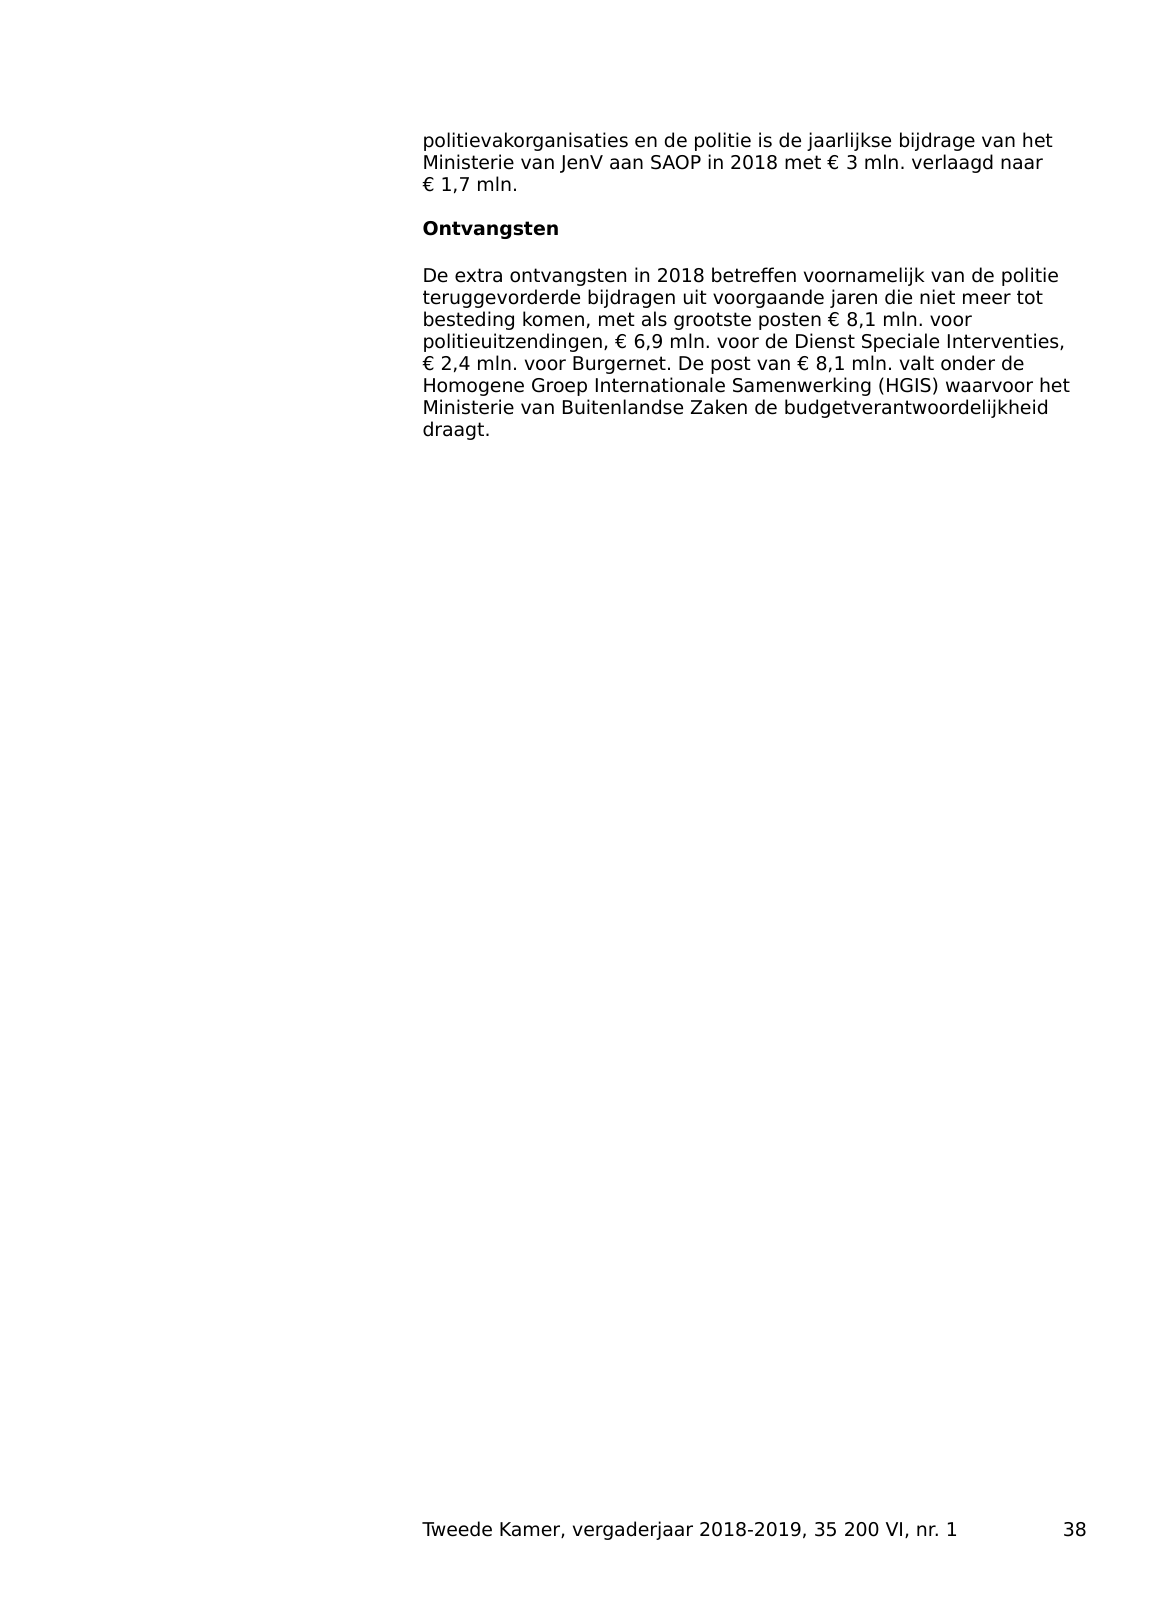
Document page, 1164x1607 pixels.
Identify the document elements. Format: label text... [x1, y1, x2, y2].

subtitle Ontvangsten [422, 218, 1087, 240]
text politievakorganisaties en de politie is de jaarlijkse bijdrage van het Ministerie van JenV aan SAOP in 2018 met € 3 mln. verlaagd naar € 1,7 mln. [422, 130, 1087, 196]
text De extra ontvangsten in 2018 betreffen voornamelijk van de politie teruggevorderde bijdragen uit voorgaande jaren die niet meer tot besteding komen, met als grootste posten € 8,1 mln. voor politieuitzendingen, € 6,9 mln. voor de Dienst Speciale Interventies, € 2,4 mln. voor Burgernet. De post van € 8,1 mln. valt onder de Homogene Groep Internationale Samenwerking (HGIS) waarvoor het Ministerie van Buitenlandse Zaken de budgetverantwoordelijkheid draagt. [422, 265, 1087, 441]
